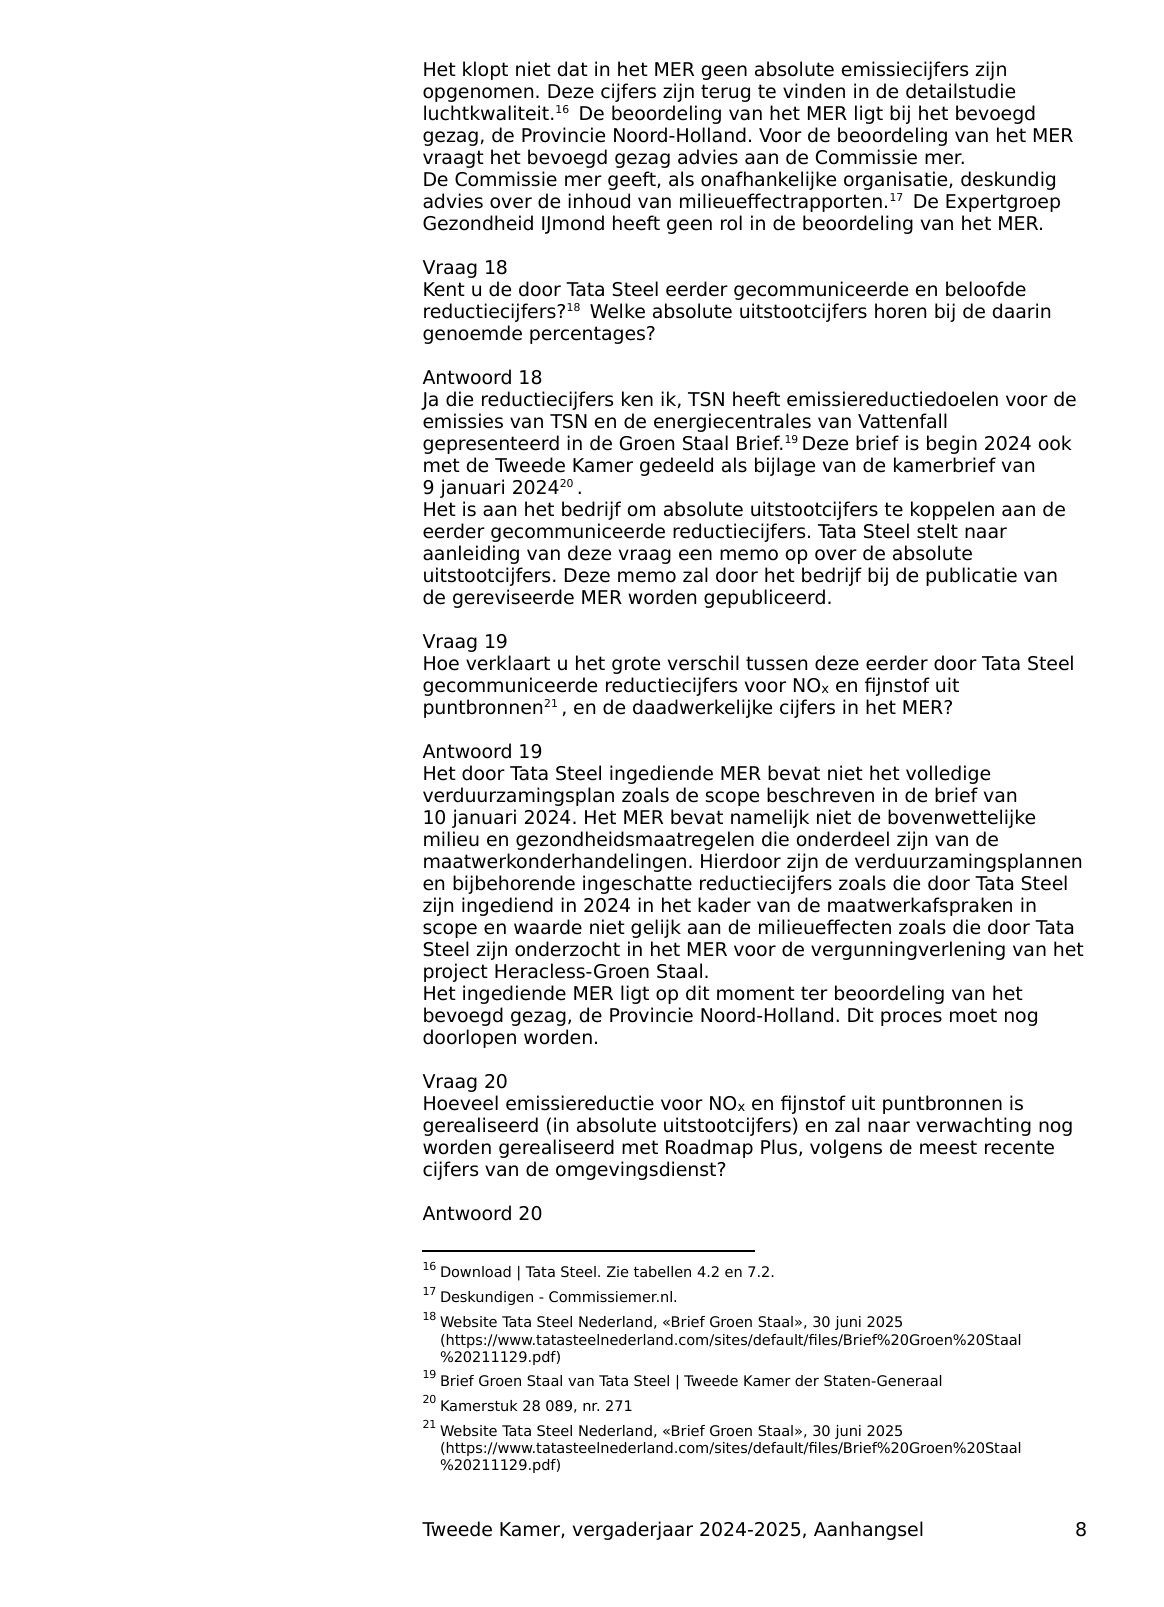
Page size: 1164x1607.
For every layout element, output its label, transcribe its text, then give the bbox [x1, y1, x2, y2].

text Download | Tata Steel. Zie tabellen 4.2 en 7.2. [422, 1260, 1087, 1282]
text Het klopt niet dat in het MER geen absolute emissiecijfers zijn opgenomen. Deze cijfers zijn terug te vinden in de detailstudie luchtkwaliteit. De beoordeling van het MER ligt bij het bevoegd gezag, de Provincie Noord-Holland. Voor de beoordeling van het MER vraagt het bevoegd gezag advies aan de Commissie mer. [422, 59, 1087, 169]
text Vraag 19 [422, 631, 1087, 653]
text Het is aan het bedrijf om absolute uitstootcijfers te koppelen aan de eerder gecommuniceerde reductiecijfers. Tata Steel stelt naar aanleiding van deze vraag een memo op over de absolute uitstootcijfers. Deze memo zal door het bedrijf bij de publicatie van de gereviseerde MER worden gepubliceerd. [422, 499, 1087, 609]
text Ja die reductiecijfers ken ik, TSN heeft emissiereductiedoelen voor de emissies van TSN en de energiecentrales van Vattenfall gepresenteerd in de Groen Staal Brief.Deze brief is begin 2024 ook met de Tweede Kamer gedeeld als bijlage van de kamerbrief van 9 januari 2024. [422, 389, 1087, 499]
text Hoeveel emissiereductie voor NOx en fijnstof uit puntbronnen is gerealiseerd (in absolute uitstootcijfers) en zal naar verwachting nog worden gerealiseerd met Roadmap Plus, volgens de meest recente cijfers van de omgevingsdienst? [422, 1093, 1087, 1181]
text Vraag 20 [422, 1071, 1087, 1093]
text Antwoord 18 [422, 367, 1087, 389]
text De Commissie mer geeft, als onafhankelijke organisatie, deskundig advies over de inhoud van milieueffectrapporten. De Expertgroep Gezondheid IJmond heeft geen rol in de beoordeling van het MER. [422, 169, 1087, 235]
text Website Tata Steel Nederland, «Brief Groen Staal», 30 juni 2025 (https://www.tatasteelnederland.com/sites/default/files/Brief%20Groen%20Staal%20211129.pdf) [422, 1310, 1087, 1366]
text Brief Groen Staal van Tata Steel | Tweede Kamer der Staten-Generaal [422, 1368, 1087, 1391]
text Het door Tata Steel ingediende MER bevat niet het volledige verduurzamingsplan zoals de scope beschreven in de brief van 10 januari 2024. Het MER bevat namelijk niet de bovenwettelijke milieu en gezondheidsmaatregelen die onderdeel zijn van de maatwerkonderhandelingen. Hierdoor zijn de verduurzamingsplannen en bijbehorende ingeschatte reductiecijfers zoals die door Tata Steel zijn ingediend in 2024 in het kader van de maatwerkafspraken in scope en waarde niet gelijk aan de milieueffecten zoals die door Tata Steel zijn onderzocht in het MER voor de vergunningverlening van het project Heracless-Groen Staal. [422, 763, 1087, 983]
text Antwoord 19 [422, 741, 1087, 763]
text Deskundigen - Commissiemer.nl. [422, 1285, 1087, 1307]
text Vraag 18 [422, 257, 1087, 279]
text Het ingediende MER ligt op dit moment ter beoordeling van het bevoegd gezag, de Provincie Noord-Holland. Dit proces moet nog doorlopen worden. [422, 983, 1087, 1049]
text Website Tata Steel Nederland, «Brief Groen Staal», 30 juni 2025 (https://www.tatasteelnederland.com/sites/default/files/Brief%20Groen%20Staal%20211129.pdf) [422, 1418, 1087, 1474]
text Kamerstuk 28 089, nr. 271 [422, 1393, 1087, 1416]
text Kent u de door Tata Steel eerder gecommuniceerde en beloofde reductiecijfers? Welke absolute uitstootcijfers horen bij de daarin genoemde percentages? [422, 279, 1087, 345]
text Antwoord 20 [422, 1203, 1087, 1225]
text Hoe verklaart u het grote verschil tussen deze eerder door Tata Steel gecommuniceerde reductiecijfers voor NOx en fijnstof uit puntbronnen, en de daadwerkelijke cijfers in het MER? [422, 653, 1087, 719]
